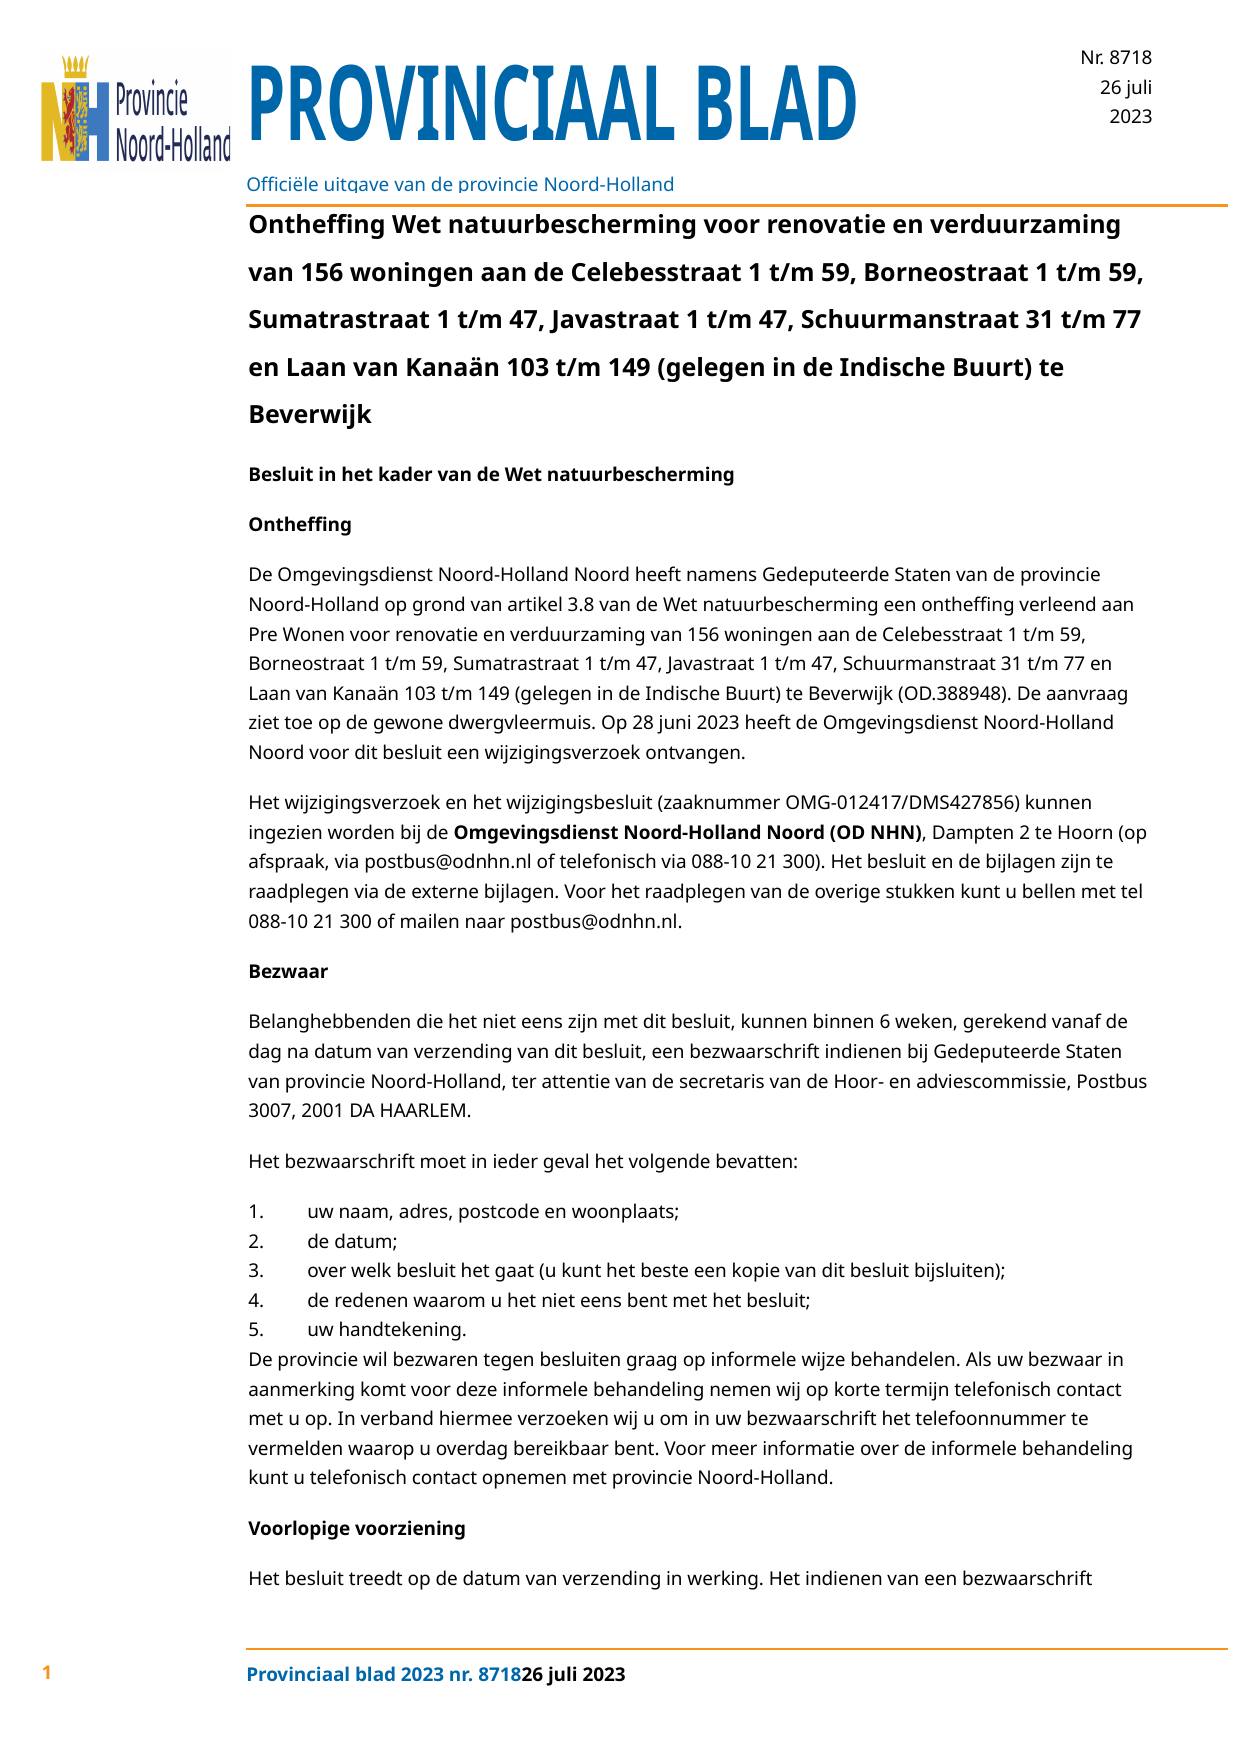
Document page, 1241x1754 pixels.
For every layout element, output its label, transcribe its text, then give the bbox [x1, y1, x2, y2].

list de datum; [248, 1228, 1152, 1253]
text Ontheffing [248, 511, 1152, 537]
text Ontheffing Wet natuurbescherming voor renovatie en verduurzaming van 156 woningen aan de Celebesstraat 1 t/m 59, Borneostraat 1 t/m 59, Sumatrastraat 1 t/m 47, Javastraat 1 t/m 47, Schuurmanstraat 31 t/m 77 en Laan van Kanaän 103 t/m 149 (gelegen in de Indische Buurt) te Beverwijk [248, 207, 1152, 431]
text Het wijzigingsverzoek en het wijzigingsbesluit (zaaknummer OMG-012417/DMS427856) kunnen ingezien worden bij de Omgevingsdienst Noord-Holland Noord (OD NHN), Dampten 2 te Hoorn (op afspraak, via postbus@odnhn.nl of telefonisch via 088-10 21 300). Het besluit en de bijlagen zijn te raadplegen via de externe bijlagen. Voor het raadplegen van de overige stukken kunt u bellen met tel 088-10 21 300 of mailen naar postbus@odnhn.nl. [248, 789, 1152, 933]
text Besluit in het kader van de Wet natuurbescherming [248, 461, 1152, 486]
text Het bezwaarschrift moet in ieder geval het volgende bevatten: [248, 1148, 1152, 1173]
text Het besluit treedt op de datum van verzending in werking. Het indienen van een bezwaarschrift [248, 1565, 1152, 1591]
text De provincie wil bezwaren tegen besluiten graag op informele wijze behandelen. Als uw bezwaar in aanmerking komt voor deze informele behandeling nemen wij op korte termijn telefonisch contact met u op. In verband hiermee verzoeken wij u om in uw bezwaarschrift het telefoonnummer te vermelden waarop u overdag bereikbaar bent. Voor meer informatie over de informele behandeling kunt u telefonisch contact opnemen met provincie Noord-Holland. [248, 1346, 1152, 1490]
text Voorlopige voorziening [248, 1515, 1152, 1541]
picture [41, 47, 231, 172]
text Bezwaar [248, 958, 1152, 984]
list de redenen waarom u het niet eens bent met het besluit; [248, 1287, 1152, 1313]
list over welk besluit het gaat (u kunt het beste een kopie van dit besluit bijsluiten); [248, 1257, 1152, 1283]
text De Omgevingsdienst Noord-Holland Noord heeft namens Gedeputeerde Staten van de provincie Noord-Holland op grond van artikel 3.8 van de Wet natuurbescherming een ontheffing verleend aan Pre Wonen voor renovatie en verduurzaming van 156 woningen aan de Celebesstraat 1 t/m 59, Borneostraat 1 t/m 59, Sumatrastraat 1 t/m 47, Javastraat 1 t/m 47, Schuurmanstraat 31 t/m 77 en Laan van Kanaän 103 t/m 149 (gelegen in de Indische Buurt) te Beverwijk (OD.388948). De aanvraag ziet toe op de gewone dwergvleermuis. Op 28 juni 2023 heeft de Omgevingsdienst Noord-Holland Noord voor dit besluit een wijzigingsverzoek ontvangen. [248, 562, 1152, 765]
list uw naam, adres, postcode en woonplaats; [248, 1198, 1152, 1224]
list uw handtekening. [248, 1317, 1152, 1342]
text Belanghebbenden die het niet eens zijn met dit besluit, kunnen binnen 6 weken, gerekend vanaf de dag na datum van verzending van dit besluit, een bezwaarschrift indienen bij Gedeputeerde Staten van provincie Noord-Holland, ter attentie van de secretaris van de Hoor- en adviescommissie, Postbus 3007, 2001 DA HAARLEM. [248, 1009, 1152, 1123]
